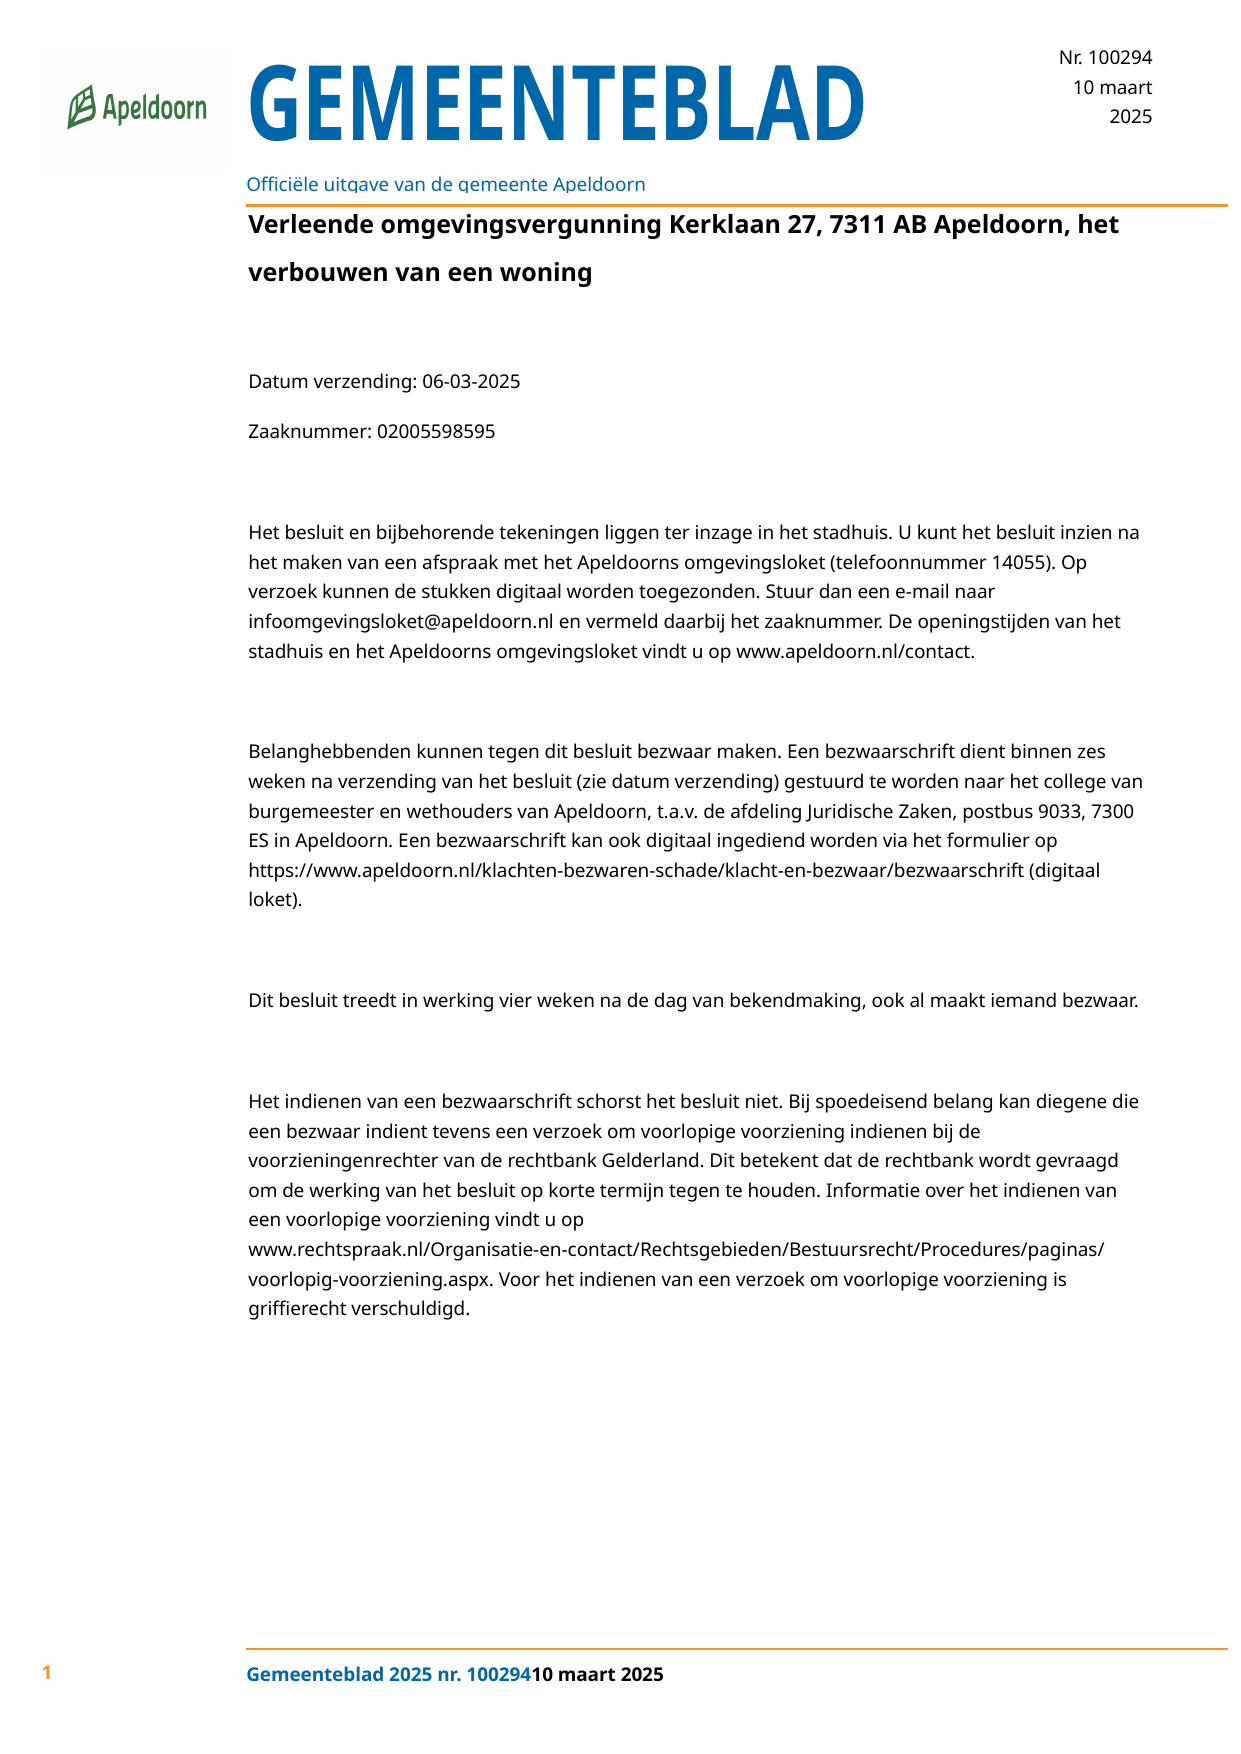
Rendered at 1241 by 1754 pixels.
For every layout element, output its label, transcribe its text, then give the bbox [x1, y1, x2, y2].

text Dit besluit treedt in werking vier weken na de dag van bekendmaking, ook al maakt iemand bezwaar. [248, 987, 1152, 1013]
text Het besluit en bijbehorende tekeningen liggen ter inzage in het stadhuis. U kunt het besluit inzien na het maken van een afspraak met het Apeldoorns omgevingsloket (telefoonnummer 14055). Op verzoek kunnen de stukken digitaal worden toegezonden. Stuur dan een e-mail naar infoomgevingsloket@apeldoorn.nl en vermeld daarbij het zaaknummer. De openingstijden van het stadhuis en het Apeldoorns omgevingsloket vindt u op www.apeldoorn.nl/contact. [248, 519, 1152, 664]
text Zaaknummer: 02005598595 [248, 419, 1152, 444]
text Het indienen van een bezwaarschrift schorst het besluit niet. Bij spoedeisend belang kan diegene die een bezwaar indient tevens een verzoek om voorlopige voorziening indienen bij de voorzieningenrechter van de rechtbank Gelderland. Dit betekent dat de rechtbank wordt gevraagd om de werking van het besluit op korte termijn tegen te houden. Informatie over het indienen van een voorlopige voorziening vindt u op www.rechtspraak.nl/Organisatie-en-contact/Rechtsgebieden/Bestuursrecht/Procedures/paginas/voorlopig-voorziening.aspx. Voor het indienen van een verzoek om voorlopige voorziening is griffierecht verschuldigd. [248, 1088, 1152, 1321]
text Verleende omgevingsvergunning Kerklaan 27, 7311 AB Apeldoorn, het verbouwen van een woning [248, 207, 1152, 288]
picture [41, 47, 231, 172]
text Datum verzending: 06-03-2025 [248, 368, 1152, 394]
text Belanghebbenden kunnen tegen dit besluit bezwaar maken. Een bezwaarschrift dient binnen zes weken na verzending van het besluit (zie datum verzending) gestuurd te worden naar het college van burgemeester en wethouders van Apeldoorn, t.a.v. de afdeling Juridische Zaken, postbus 9033, 7300 ES in Apeldoorn. Een bezwaarschrift kan ook digitaal ingediend worden via het formulier op https://www.apeldoorn.nl/klachten-bezwaren-schade/klacht-en-bezwaar/bezwaarschrift (digitaal loket). [248, 739, 1152, 912]
